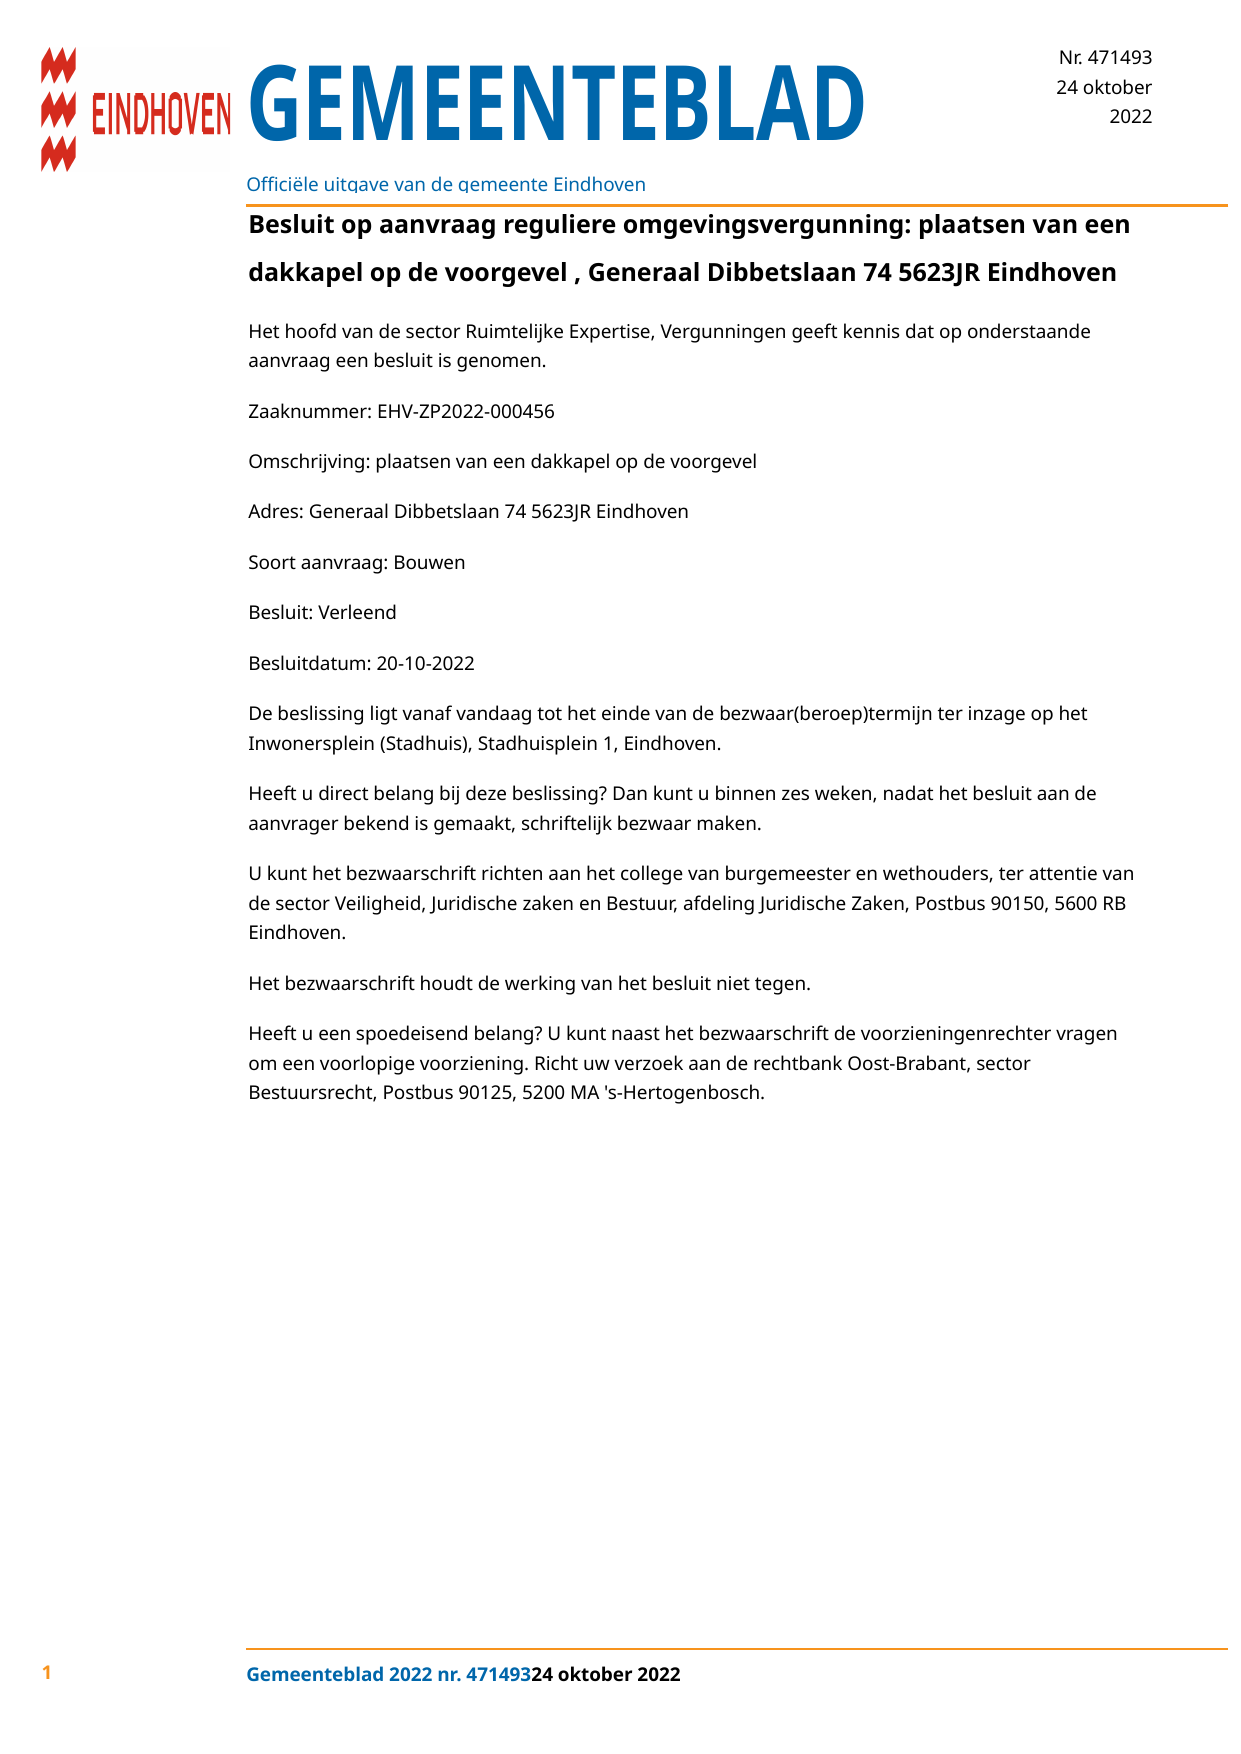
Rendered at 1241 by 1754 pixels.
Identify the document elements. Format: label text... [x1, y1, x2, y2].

text Zaaknummer: EHV-ZP2022-000456 [248, 398, 1152, 424]
text Het bezwaarschrift houdt de werking van het besluit niet tegen. [248, 970, 1152, 996]
text Besluit op aanvraag reguliere omgevingsvergunning: plaatsen van een dakkapel op de voorgevel , Generaal Dibbetslaan 74 5623JR Eindhoven [248, 207, 1152, 288]
text Het hoofd van de sector Ruimtelijke Expertise, Vergunningen geeft kennis dat op onderstaande aanvraag een besluit is genomen. [248, 318, 1152, 373]
text Adres: Generaal Dibbetslaan 74 5623JR Eindhoven [248, 499, 1152, 524]
text Soort aanvraag: Bouwen [248, 549, 1152, 575]
text U kunt het bezwaarschrift richten aan het college van burgemeester en wethouders, ter attentie van de sector Veiligheid, Juridische zaken en Bestuur, afdeling Juridische Zaken, Postbus 90150, 5600 RB Eindhoven. [248, 860, 1152, 945]
text De beslissing ligt vanaf vandaag tot het einde van de bezwaar(beroep)termijn ter inzage op het Inwonersplein (Stadhuis), Stadhuisplein 1, Eindhoven. [248, 700, 1152, 756]
text Heeft u een spoedeisend belang? U kunt naast het bezwaarschrift de voorzieningenrechter vragen om een voorlopige voorziening. Richt uw verzoek aan de rechtbank Oost-Brabant, sector Bestuursrecht, Postbus 90125, 5200 MA 's-Hertogenbosch. [248, 1020, 1152, 1105]
text Besluit: Verleend [248, 599, 1152, 625]
picture [41, 47, 231, 172]
text Besluitdatum: 20-10-2022 [248, 650, 1152, 676]
text Omschrijving: plaatsen van een dakkapel op de voorgevel [248, 448, 1152, 474]
text Heeft u direct belang bij deze beslissing? Dan kunt u binnen zes weken, nadat het besluit aan de aanvrager bekend is gemaakt, schriftelijk bezwaar maken. [248, 780, 1152, 836]
